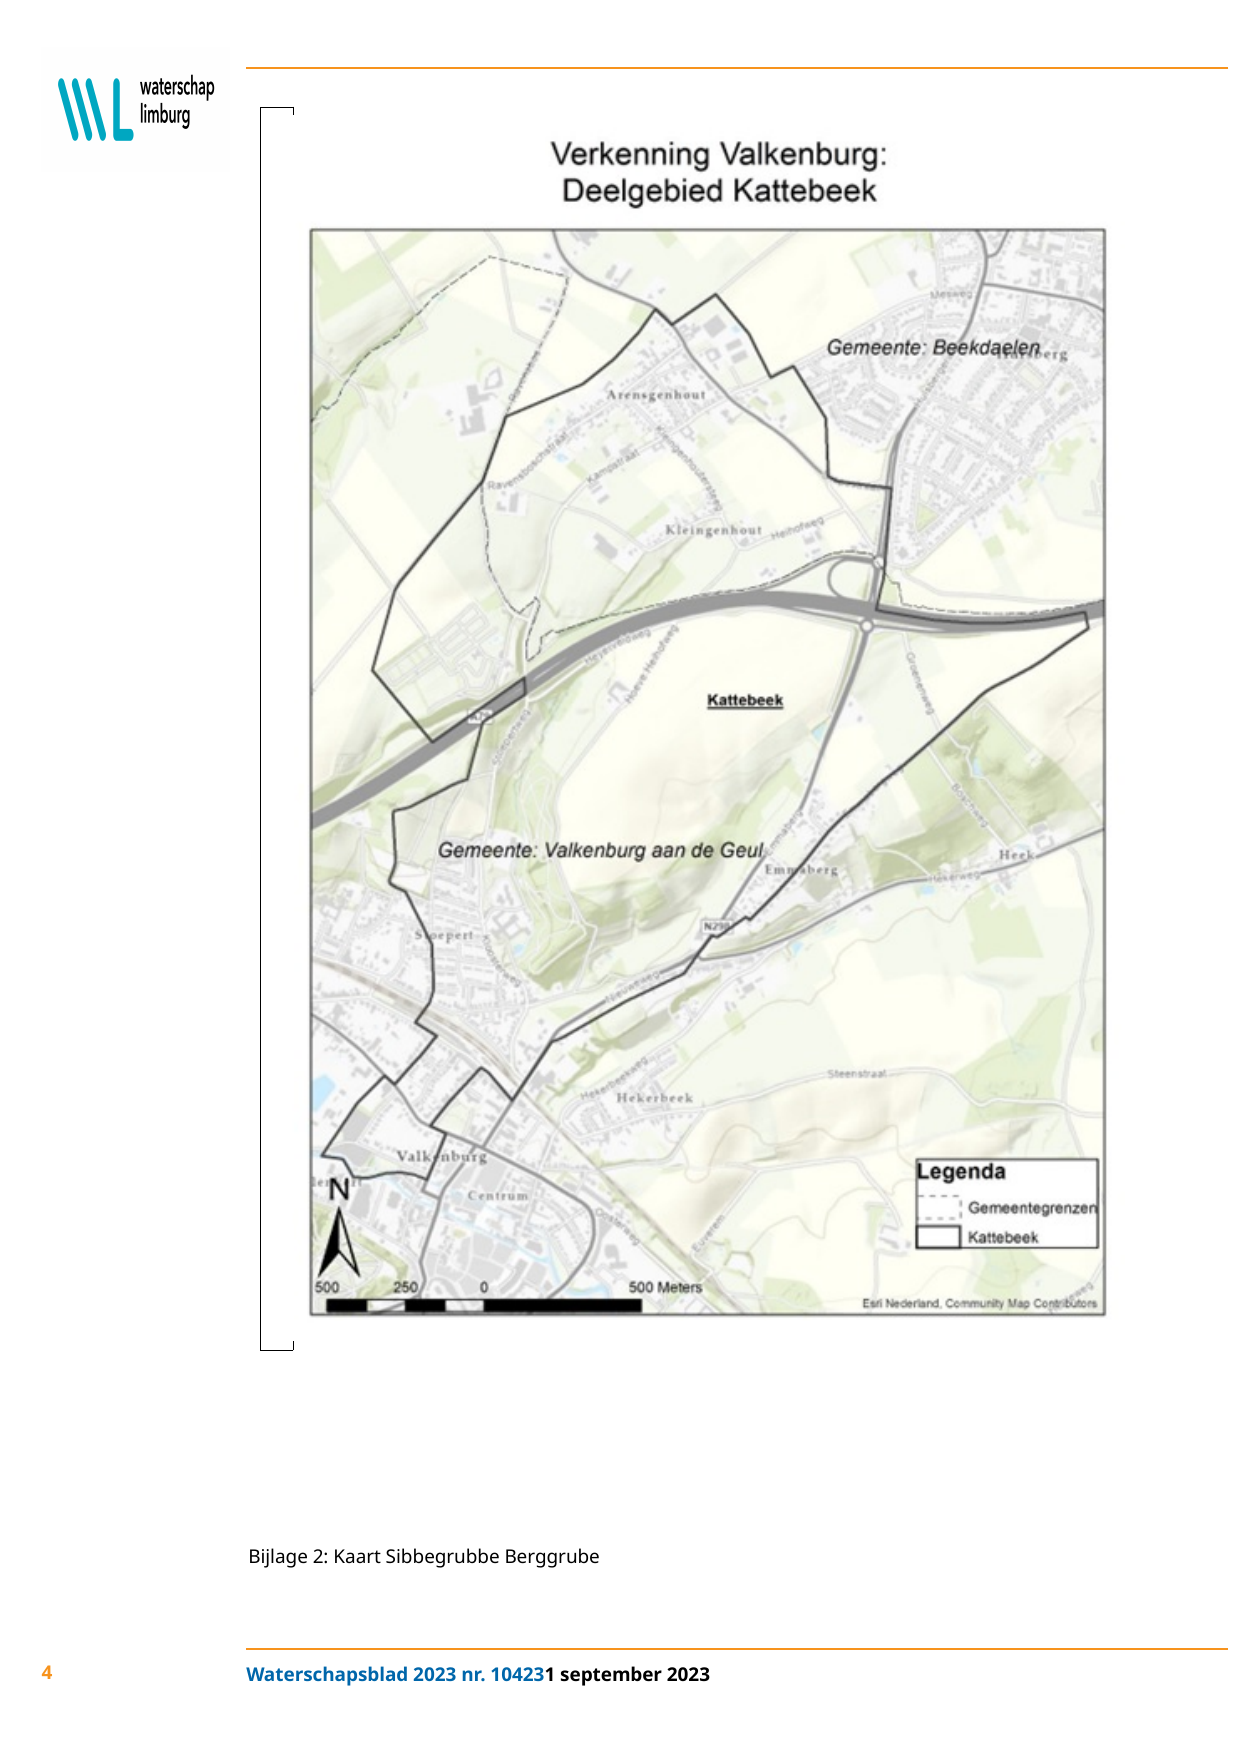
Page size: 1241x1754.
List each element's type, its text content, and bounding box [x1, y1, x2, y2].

picture [268, 115, 1155, 1341]
picture [41, 47, 231, 172]
text Bijlage 2: Kaart Sibbegrubbe Berggrube [248, 1543, 1152, 1569]
